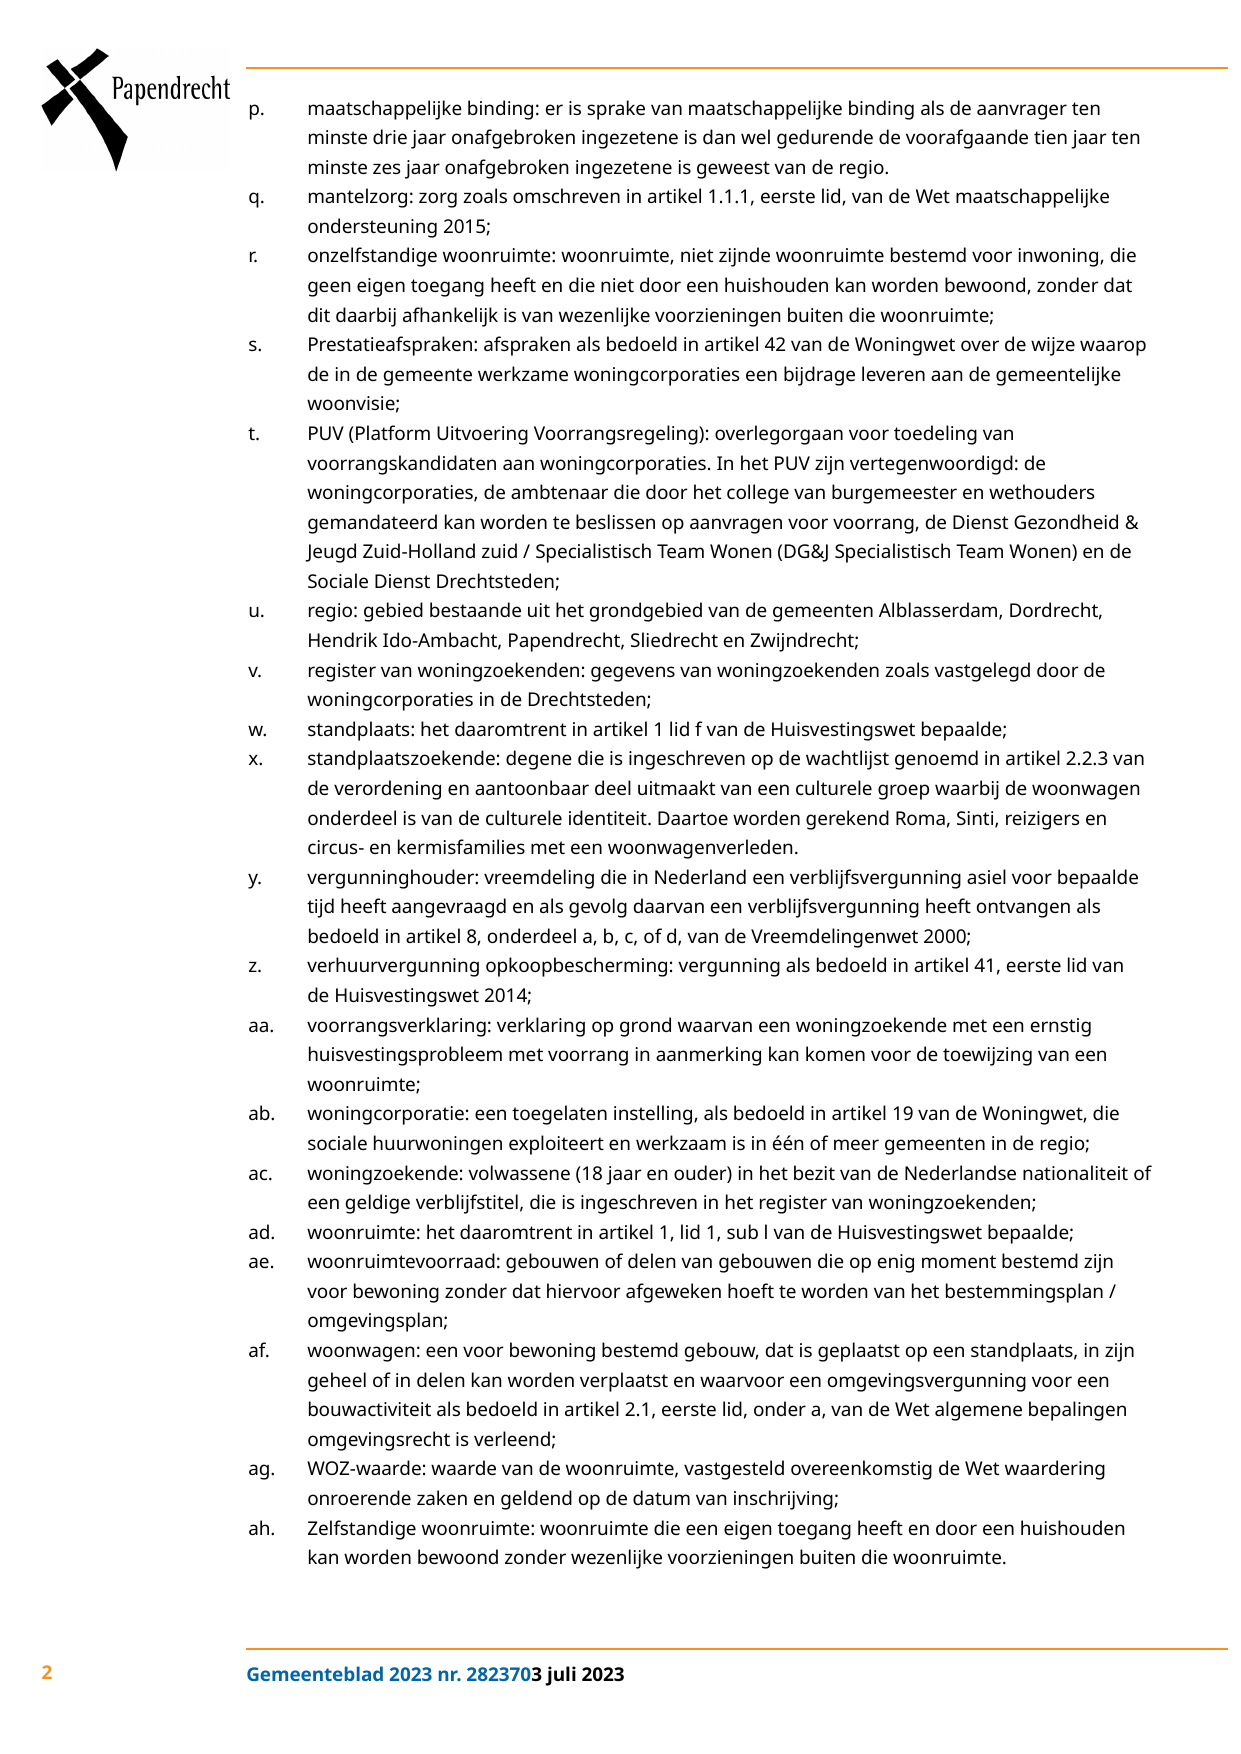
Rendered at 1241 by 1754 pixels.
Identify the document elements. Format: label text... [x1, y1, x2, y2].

list onzelfstandige woonruimte: woonruimte, niet zijnde woonruimte bestemd voor inwoning, die geen eigen toegang heeft en die niet door een huishouden kan worden bewoond, zonder dat dit daarbij afhankelijk is van wezenlijke voorzieningen buiten die woonruimte; [248, 243, 1152, 328]
list mantelzorg: zorg zoals omschreven in artikel 1.1.1, eerste lid, van de Wet maatschappelijke ondersteuning 2015; [248, 183, 1152, 239]
list WOZ-waarde: waarde van de woonruimte, vastgesteld overeenkomstig de Wet waardering onroerende zaken en geldend op de datum van inschrijving; [248, 1456, 1152, 1511]
list woonwagen: een voor bewoning bestemd gebouw, dat is geplaatst op een standplaats, in zijn geheel of in delen kan worden verplaatst en waarvoor een omgevingsvergunning voor een bouwactiviteit als bedoeld in artikel 2.1, eerste lid, onder a, van de Wet algemene bepalingen omgevingsrecht is verleend; [248, 1337, 1152, 1452]
list register van woningzoekenden: gegevens van woningzoekenden zoals vastgelegd door de woningcorporaties in de Drechtsteden; [248, 657, 1152, 712]
list verhuurvergunning opkoopbescherming: vergunning als bedoeld in artikel 41, eerste lid van de Huisvestingswet 2014; [248, 953, 1152, 1008]
list voorrangsverklaring: verklaring op grond waarvan een woningzoekende met een ernstig huisvestingsprobleem met voorrang in aanmerking kan komen voor de toewijzing van een woonruimte; [248, 1012, 1152, 1097]
list vergunninghouder: vreemdeling die in Nederland een verblijfsvergunning asiel voor bepaalde tijd heeft aangevraagd en als gevolg daarvan een verblijfsvergunning heeft ontvangen als bedoeld in artikel 8, onderdeel a, b, c, of d, van de Vreemdelingenwet 2000; [248, 864, 1152, 949]
list woningzoekende: volwassene (18 jaar en ouder) in het bezit van de Nederlandse nationaliteit of een geldige verblijfstitel, die is ingeschreven in het register van woningzoekenden; [248, 1160, 1152, 1215]
list woningcorporatie: een toegelaten instelling, als bedoeld in artikel 19 van de Woningwet, die sociale huurwoningen exploiteert en werkzaam is in één of meer gemeenten in de regio; [248, 1101, 1152, 1156]
list Prestatieafspraken: afspraken als bedoeld in artikel 42 van de Woningwet over de wijze waarop de in de gemeente werkzame woningcorporaties een bijdrage leveren aan de gemeentelijke woonvisie; [248, 331, 1152, 416]
list woonruimte: het daaromtrent in artikel 1, lid 1, sub l van de Huisvestingswet bepaalde; [248, 1219, 1152, 1245]
picture [41, 47, 231, 172]
list standplaatszoekende: degene die is ingeschreven op de wachtlijst genoemd in artikel 2.2.3 van de verordening en aantoonbaar deel uitmaakt van een culturele groep waarbij de woonwagen onderdeel is van de culturele identiteit. Daartoe worden gerekend Roma, Sinti, reizigers en circus- en kermisfamilies met een woonwagenverleden. [248, 746, 1152, 860]
list regio: gebied bestaande uit het grondgebied van de gemeenten Alblasserdam, Dordrecht, Hendrik Ido-Ambacht, Papendrecht, Sliedrecht en Zwijndrecht; [248, 598, 1152, 653]
list Zelfstandige woonruimte: woonruimte die een eigen toegang heeft en door een huishouden kan worden bewoond zonder wezenlijke voorzieningen buiten die woonruimte. [248, 1515, 1152, 1570]
list maatschappelijke binding: er is sprake van maatschappelijke binding als de aanvrager ten minste drie jaar onafgebroken ingezetene is dan wel gedurende de voorafgaande tien jaar ten minste zes jaar onafgebroken ingezetene is geweest van de regio. [248, 95, 1152, 180]
list woonruimtevoorraad: gebouwen of delen van gebouwen die op enig moment bestemd zijn voor bewoning zonder dat hiervoor afgeweken hoeft te worden van het bestemmingsplan / omgevingsplan; [248, 1248, 1152, 1333]
list standplaats: het daaromtrent in artikel 1 lid f van de Huisvestingswet bepaalde; [248, 716, 1152, 742]
list PUV (Platform Uitvoering Voorrangsregeling): overlegorgaan voor toedeling van voorrangskandidaten aan woningcorporaties. In het PUV zijn vertegenwoordigd: de woningcorporaties, de ambtenaar die door het college van burgemeester en wethouders gemandateerd kan worden te beslissen op aanvragen voor voorrang, de Dienst Gezondheid & Jeugd Zuid-Holland zuid / Specialistisch Team Wonen (DG&J Specialistisch Team Wonen) en de Sociale Dienst Drechtsteden; [248, 420, 1152, 594]
